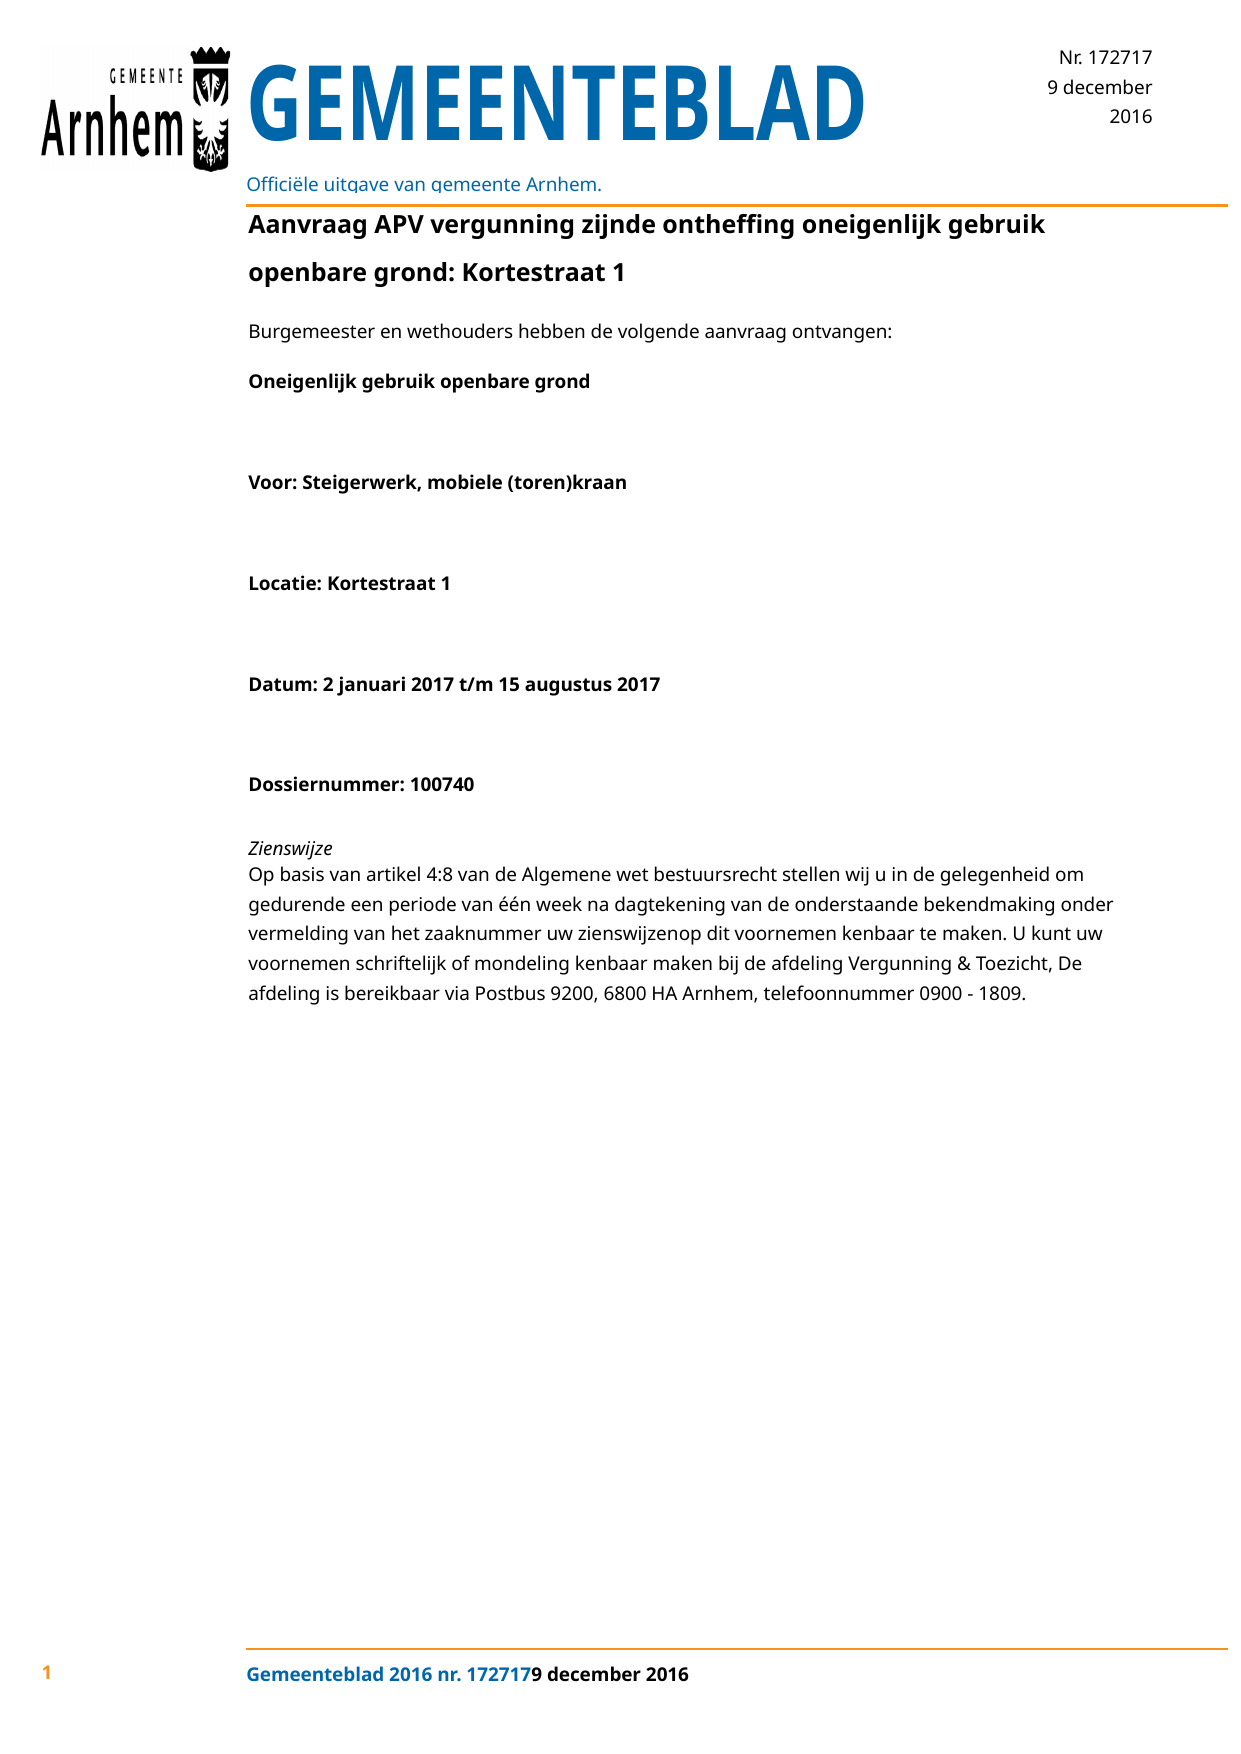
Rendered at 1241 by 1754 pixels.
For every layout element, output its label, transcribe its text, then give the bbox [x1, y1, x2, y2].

text Zienswijze [248, 836, 1152, 861]
picture [41, 47, 231, 172]
text Op basis van artikel 4:8 van de Algemene wet bestuursrecht stellen wij u in de gelegenheid om gedurende een periode van één week na dagtekening van de onderstaande bekendmaking onder vermelding van het zaaknummer uw zienswijzenop dit voornemen kenbaar te maken. U kunt uw voornemen schriftelijk of mondeling kenbaar maken bij de afdeling Vergunning & Toezicht, De afdeling is bereikbaar via Postbus 9200, 6800 HA Arnhem, telefoonnummer 0900 - 1809. [248, 861, 1152, 1005]
text Dossiernummer: 100740 [248, 772, 1152, 797]
text Oneigenlijk gebruik openbare grond [248, 368, 1152, 394]
text Aanvraag APV vergunning zijnde ontheffing oneigenlijk gebruik openbare grond: Kortestraat 1 [248, 207, 1152, 288]
text Voor: Steigerwerk, mobiele (toren)kraan [248, 469, 1152, 495]
text Locatie: Kortestraat 1 [248, 570, 1152, 596]
text Datum: 2 januari 2017 t/m 15 augustus 2017 [248, 671, 1152, 697]
text Burgemeester en wethouders hebben de volgende aanvraag ontvangen: [248, 318, 1152, 344]
